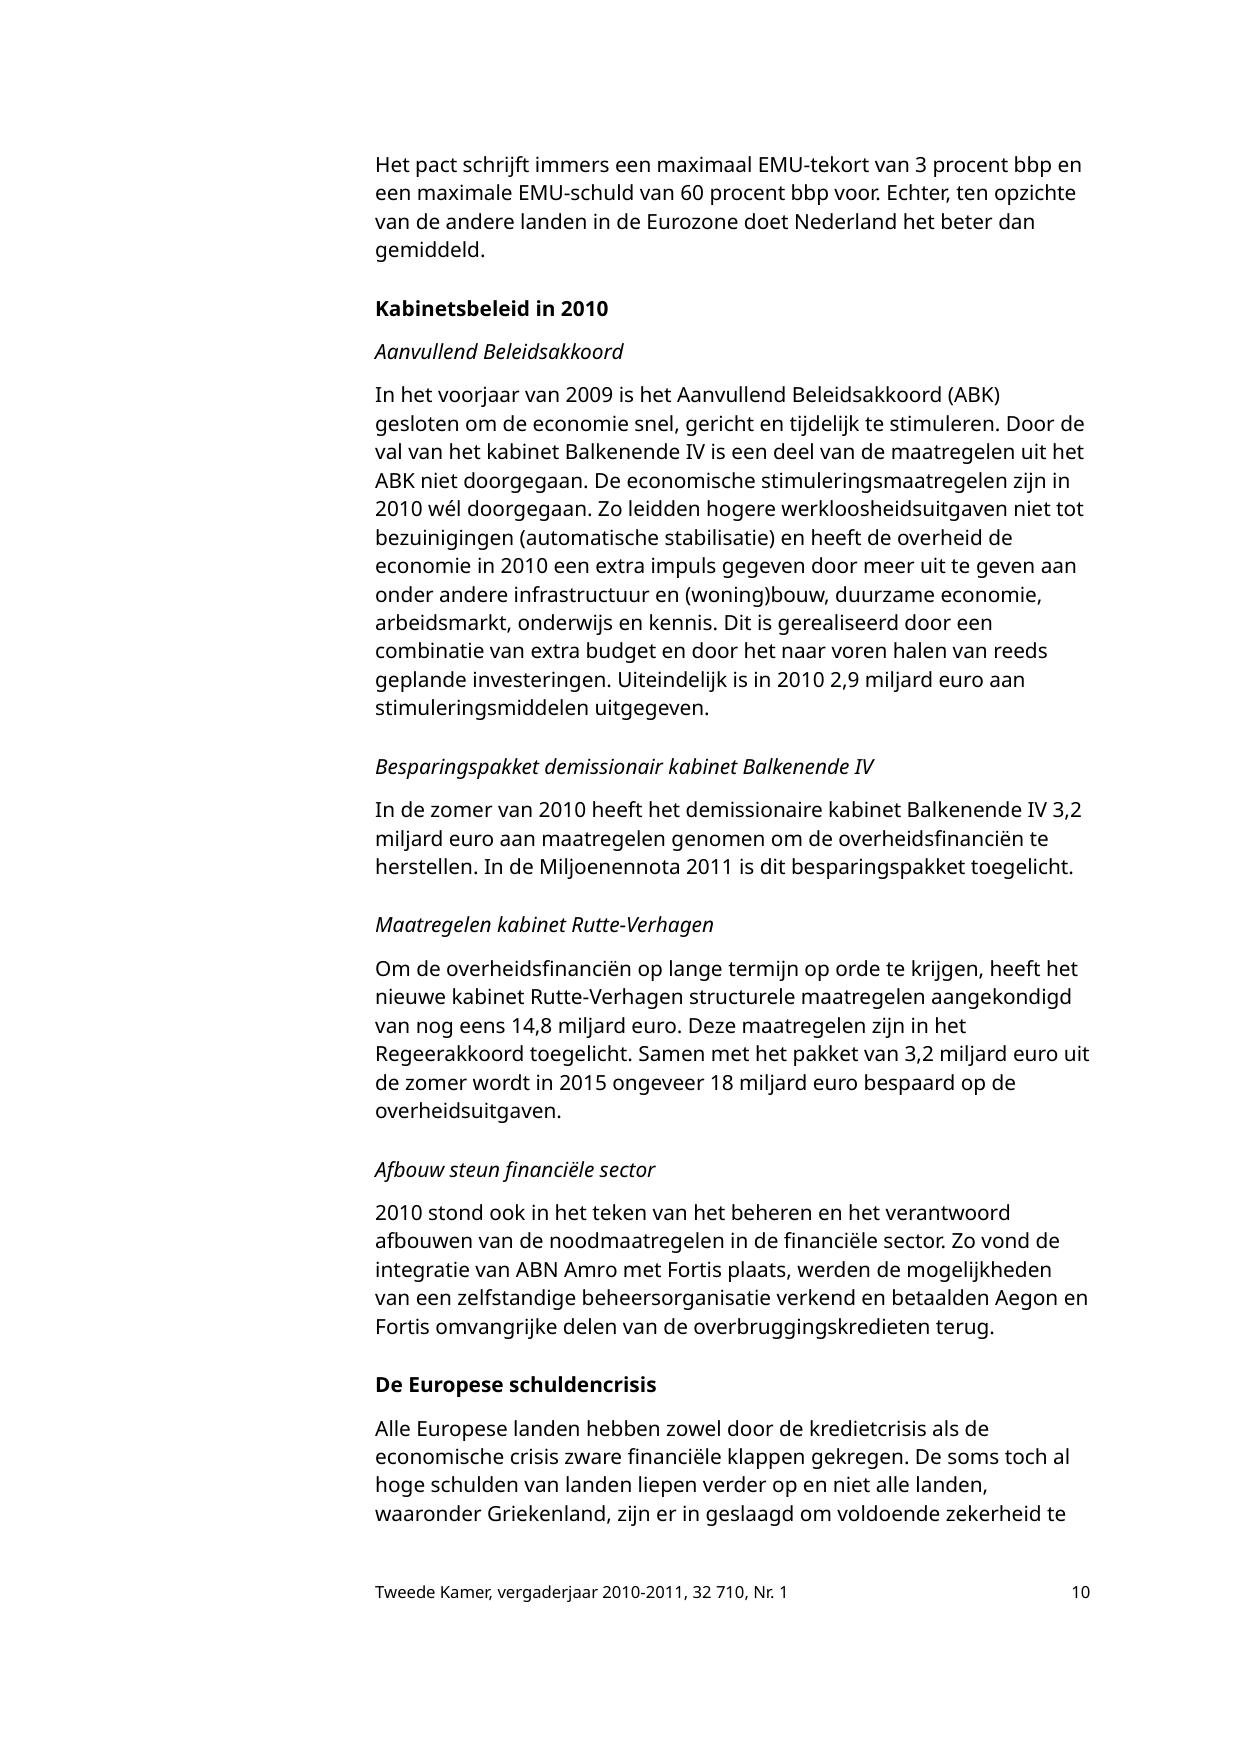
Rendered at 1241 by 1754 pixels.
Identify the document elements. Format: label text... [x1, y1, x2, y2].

text Kabinetsbeleid in 2010 [375, 294, 1090, 322]
text Alle Europese landen hebben zowel door de kredietcrisis als de economische crisis zware financiële klappen gekregen. De soms toch al hoge schulden van landen liepen verder op en niet alle landen, waaronder Griekenland, zijn er in geslaagd om voldoende zekerheid te [375, 1414, 1090, 1527]
text Maatregelen kabinet Rutte-Verhagen [375, 911, 1090, 939]
text Besparingspakket demissionair kabinet Balkenende IV [375, 752, 1090, 780]
text In het voorjaar van 2009 is het Aanvullend Beleidsakkoord (ABK) gesloten om de economie snel, gericht en tijdelijk te stimuleren. Door de val van het kabinet Balkenende IV is een deel van de maatregelen uit het ABK niet doorgegaan. De economische stimuleringsmaatregelen zijn in 2010 wél doorgegaan. Zo leidden hogere werkloosheidsuitgaven niet tot bezuinigingen (automatische stabilisatie) en heeft de overheid de economie in 2010 een extra impuls gegeven door meer uit te geven aan onder andere infrastructuur en (woning)bouw, duurzame economie, arbeidsmarkt, onderwijs en kennis. Dit is gerealiseerd door een combinatie van extra budget en door het naar voren halen van reeds geplande investeringen. Uiteindelijk is in 2010 2,9 miljard euro aan stimuleringsmiddelen uitgegeven. [375, 381, 1090, 722]
text Afbouw steun financiële sector [375, 1155, 1090, 1183]
text 2010 stond ook in het teken van het beheren en het verantwoord afbouwen van de noodmaatregelen in de financiële sector. Zo vond de integratie van ABN Amro met Fortis plaats, werden de mogelijkheden van een zelfstandige beheersorganisatie verkend en betaalden Aegon en Fortis omvangrijke delen van de overbruggingskredieten terug. [375, 1198, 1090, 1340]
text Aanvullend Beleidsakkoord [375, 337, 1090, 366]
text Om de overheidsfinanciën op lange termijn op orde te krijgen, heeft het nieuwe kabinet Rutte-Verhagen structurele maatregelen aangekondigd van nog eens 14,8 miljard euro. Deze maatregelen zijn in het Regeerakkoord toegelicht. Samen met het pakket van 3,2 miljard euro uit de zomer wordt in 2015 ongeveer 18 miljard euro bespaard op de overheidsuitgaven. [375, 954, 1090, 1125]
text De Europese schuldencrisis [375, 1370, 1090, 1399]
text Het pact schrijft immers een maximaal EMU-tekort van 3 procent bbp en een maximale EMU-schuld van 60 procent bbp voor. Echter, ten opzichte van de andere landen in de Eurozone doet Nederland het beter dan gemiddeld. [375, 150, 1090, 264]
text In de zomer van 2010 heeft het demissionaire kabinet Balkenende IV 3,2 miljard euro aan maatregelen genomen om de overheidsfinanciën te herstellen. In de Miljoenennota 2011 is dit besparingspakket toegelicht. [375, 795, 1090, 881]
